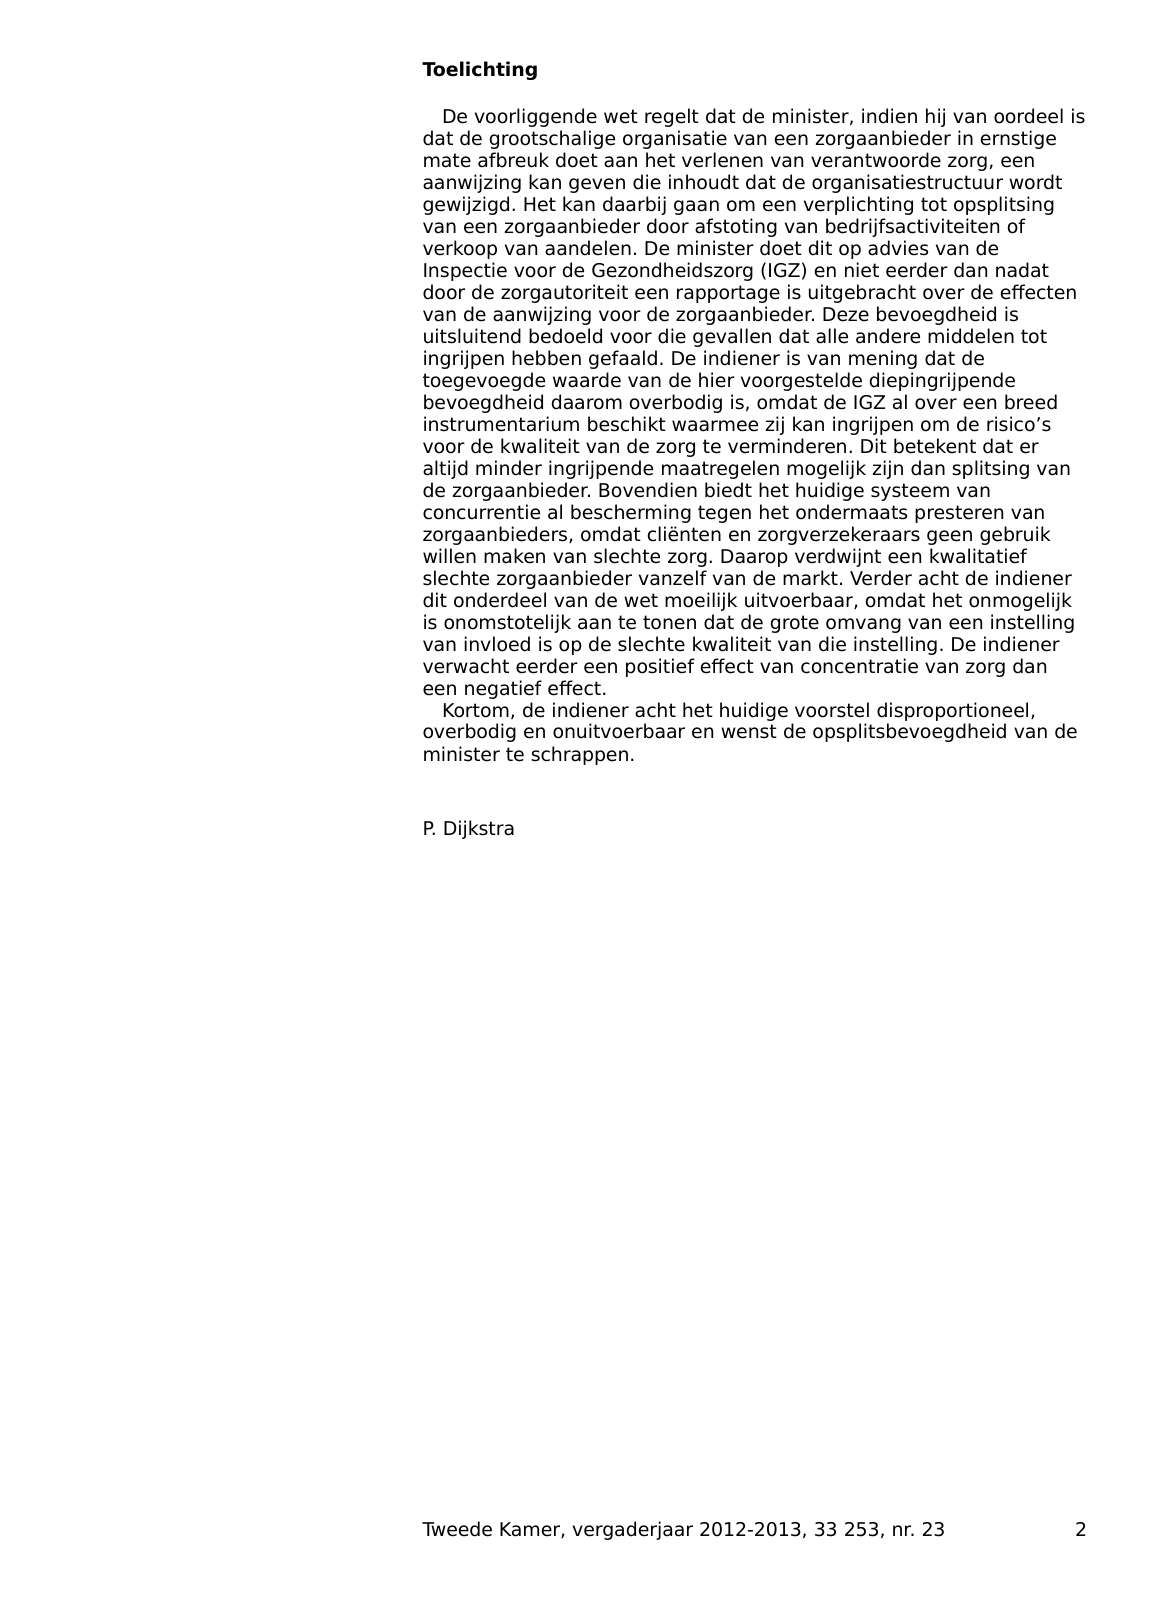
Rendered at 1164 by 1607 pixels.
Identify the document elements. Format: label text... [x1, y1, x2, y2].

text De voorliggende wet regelt dat de minister, indien hij van oordeel is dat de grootschalige organisatie van een zorgaanbieder in ernstige mate afbreuk doet aan het verlenen van verantwoorde zorg, een aanwijzing kan geven die inhoudt dat de organisatiestructuur wordt gewijzigd. Het kan daarbij gaan om een verplichting tot opsplitsing van een zorgaanbieder door afstoting van bedrijfsactiviteiten of verkoop van aandelen. De minister doet dit op advies van de Inspectie voor de Gezondheidszorg (IGZ) en niet eerder dan nadat door de zorgautoriteit een rapportage is uitgebracht over de effecten van de aanwijzing voor de zorgaanbieder. Deze bevoegdheid is uitsluitend bedoeld voor die gevallen dat alle andere middelen tot ingrijpen hebben gefaald. De indiener is van mening dat de toegevoegde waarde van de hier voorgestelde diepingrijpende bevoegdheid daarom overbodig is, omdat de IGZ al over een breed instrumentarium beschikt waarmee zij kan ingrijpen om de risico’s voor de kwaliteit van de zorg te verminderen. Dit betekent dat er altijd minder ingrijpende maatregelen mogelijk zijn dan splitsing van de zorgaanbieder. Bovendien biedt het huidige systeem van concurrentie al bescherming tegen het ondermaats presteren van zorgaanbieders, omdat cliënten en zorgverzekeraars geen gebruik willen maken van slechte zorg. Daarop verdwijnt een kwalitatief slechte zorgaanbieder vanzelf van de markt. Verder acht de indiener dit onderdeel van de wet moeilijk uitvoerbaar, omdat het onmogelijk is onomstotelijk aan te tonen dat de grote omvang van een instelling van invloed is op de slechte kwaliteit van die instelling. De indiener verwacht eerder een positief effect van concentratie van zorg dan een negatief effect. [422, 106, 1087, 699]
text P. Dijkstra [422, 795, 1087, 839]
subtitle Toelichting [422, 59, 1087, 81]
text Kortom, de indiener acht het huidige voorstel disproportioneel, overbodig en onuitvoerbaar en wenst de opsplitsbevoegdheid van de minister te schrappen. [422, 699, 1087, 765]
